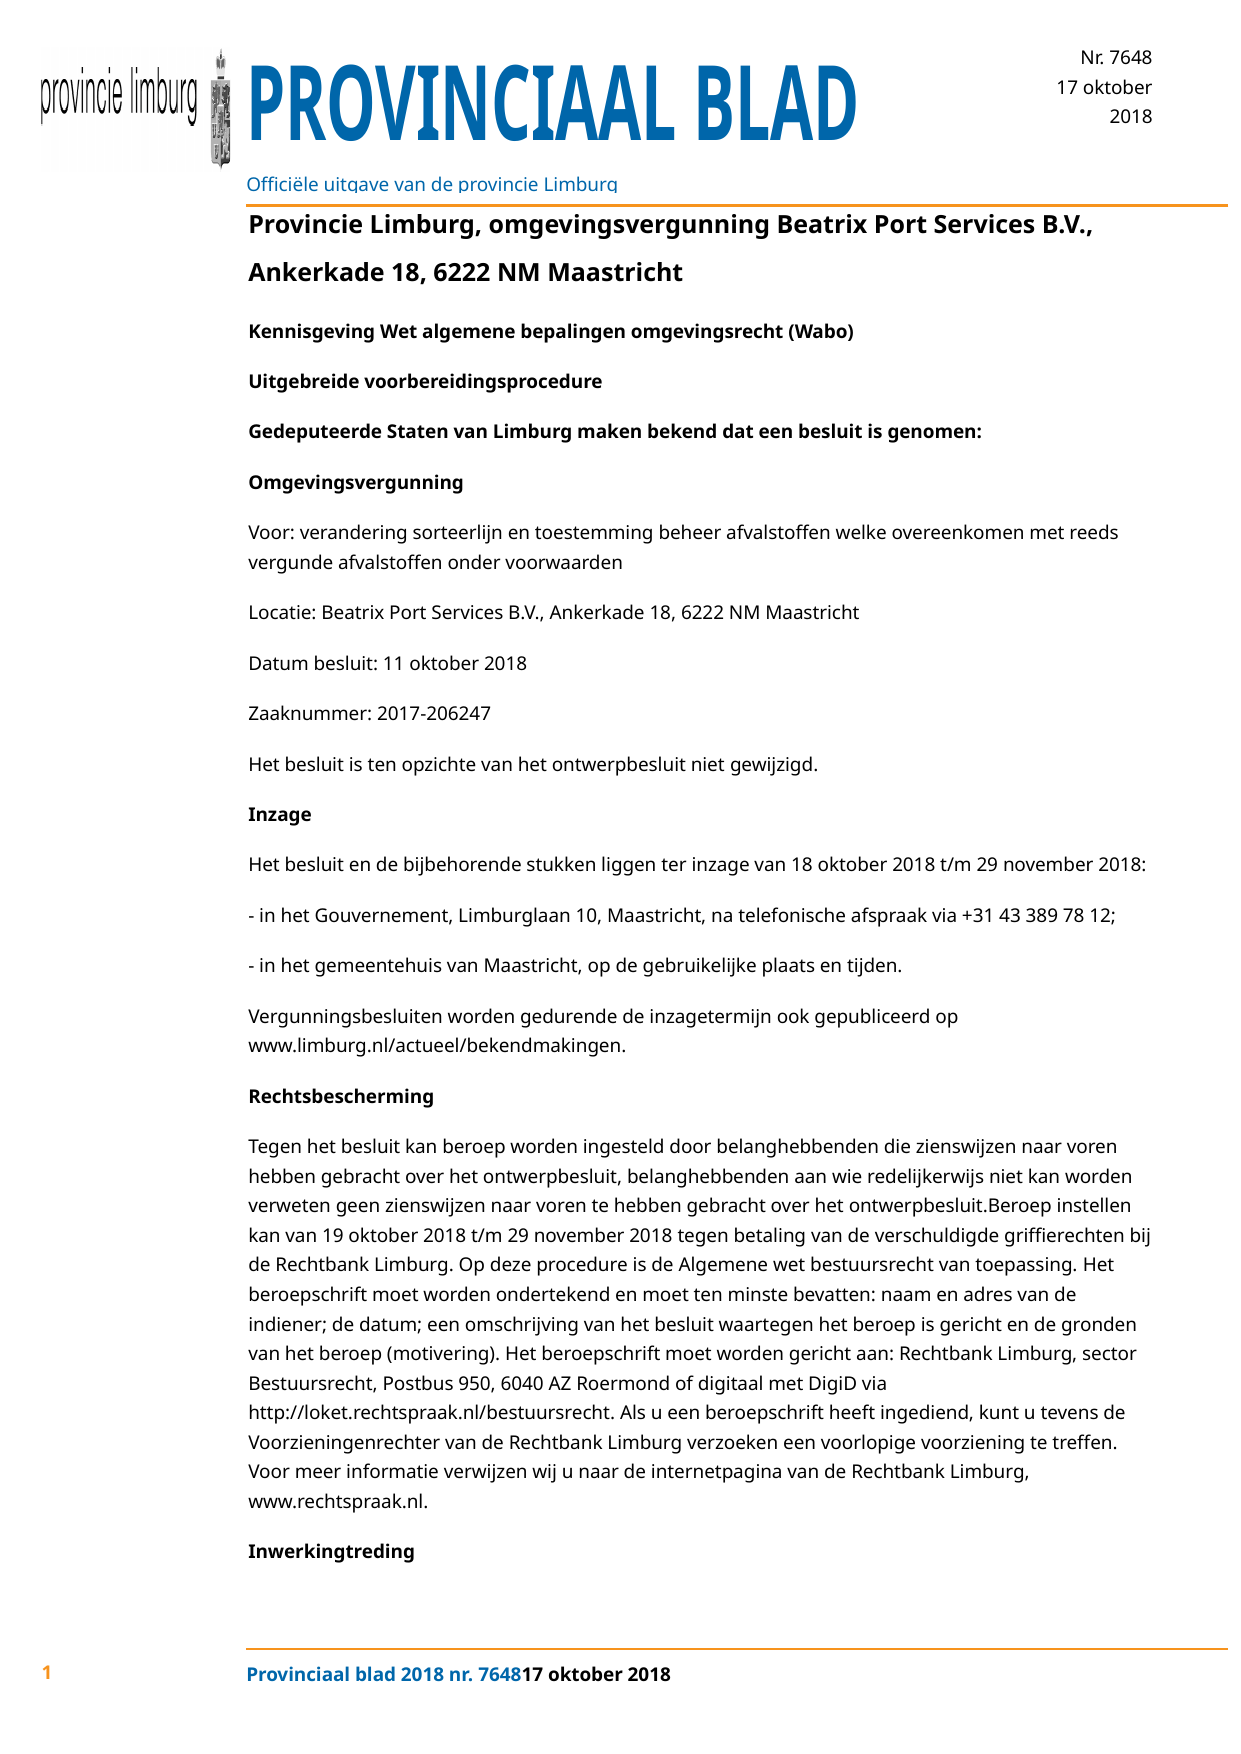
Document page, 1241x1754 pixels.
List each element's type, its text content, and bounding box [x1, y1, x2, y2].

text Gedeputeerde Staten van Limburg maken bekend dat een besluit is genomen: [248, 419, 1152, 444]
text - in het Gouvernement, Limburglaan 10, Maastricht, na telefonische afspraak via +31 43 389 78 12; [248, 902, 1152, 928]
text - in het gemeentehuis van Maastricht, op de gebruikelijke plaats en tijden. [248, 952, 1152, 978]
text Inzage [248, 801, 1152, 827]
text Uitgebreide voorbereidingsprocedure [248, 368, 1152, 394]
picture [41, 47, 231, 172]
text Rechtsbescherming [248, 1083, 1152, 1109]
text Voor: verandering sorteerlijn en toestemming beheer afvalstoffen welke overeenkomen met reeds vergunde afvalstoffen onder voorwaarden [248, 519, 1152, 575]
text Datum besluit: 11 oktober 2018 [248, 650, 1152, 676]
text Locatie: Beatrix Port Services B.V., Ankerkade 18, 6222 NM Maastricht [248, 599, 1152, 625]
text Het besluit is ten opzichte van het ontwerpbesluit niet gewijzigd. [248, 751, 1152, 777]
text Vergunningsbesluiten worden gedurende de inzagetermijn ook gepubliceerd op www.limburg.nl/actueel/bekendmakingen. [248, 1003, 1152, 1058]
text Zaaknummer: 2017-206247 [248, 700, 1152, 726]
text Het besluit en de bijbehorende stukken liggen ter inzage van 18 oktober 2018 t/m 29 november 2018: [248, 852, 1152, 877]
text Inwerkingtreding [248, 1539, 1152, 1564]
text Kennisgeving Wet algemene bepalingen omgevingsrecht (Wabo) [248, 318, 1152, 344]
text Provincie Limburg, omgevingsvergunning Beatrix Port Services B.V., Ankerkade 18, 6222 NM Maastricht [248, 207, 1152, 288]
text Tegen het besluit kan beroep worden ingesteld door belanghebbenden die zienswijzen naar voren hebben gebracht over het ontwerpbesluit, belanghebbenden aan wie redelijkerwijs niet kan worden verweten geen zienswijzen naar voren te hebben gebracht over het ontwerpbesluit.Beroep instellen kan van 19 oktober 2018 t/m 29 november 2018 tegen betaling van de verschuldigde griffierechten bij de Rechtbank Limburg. Op deze procedure is de Algemene wet bestuursrecht van toepassing. Het beroepschrift moet worden ondertekend en moet ten minste bevatten: naam en adres van de indiener; de datum; een omschrijving van het besluit waartegen het beroep is gericht en de gronden van het beroep (motivering). Het beroepschrift moet worden gericht aan: Rechtbank Limburg, sector Bestuursrecht, Postbus 950, 6040 AZ Roermond of digitaal met DigiD via http://loket.rechtspraak.nl/bestuursrecht. Als u een beroepschrift heeft ingediend, kunt u tevens de Voorzieningenrechter van de Rechtbank Limburg verzoeken een voorlopige voorziening te treffen. Voor meer informatie verwijzen wij u naar de internetpagina van de Rechtbank Limburg, www.rechtspraak.nl. [248, 1133, 1152, 1514]
text Omgevingsvergunning [248, 469, 1152, 495]
